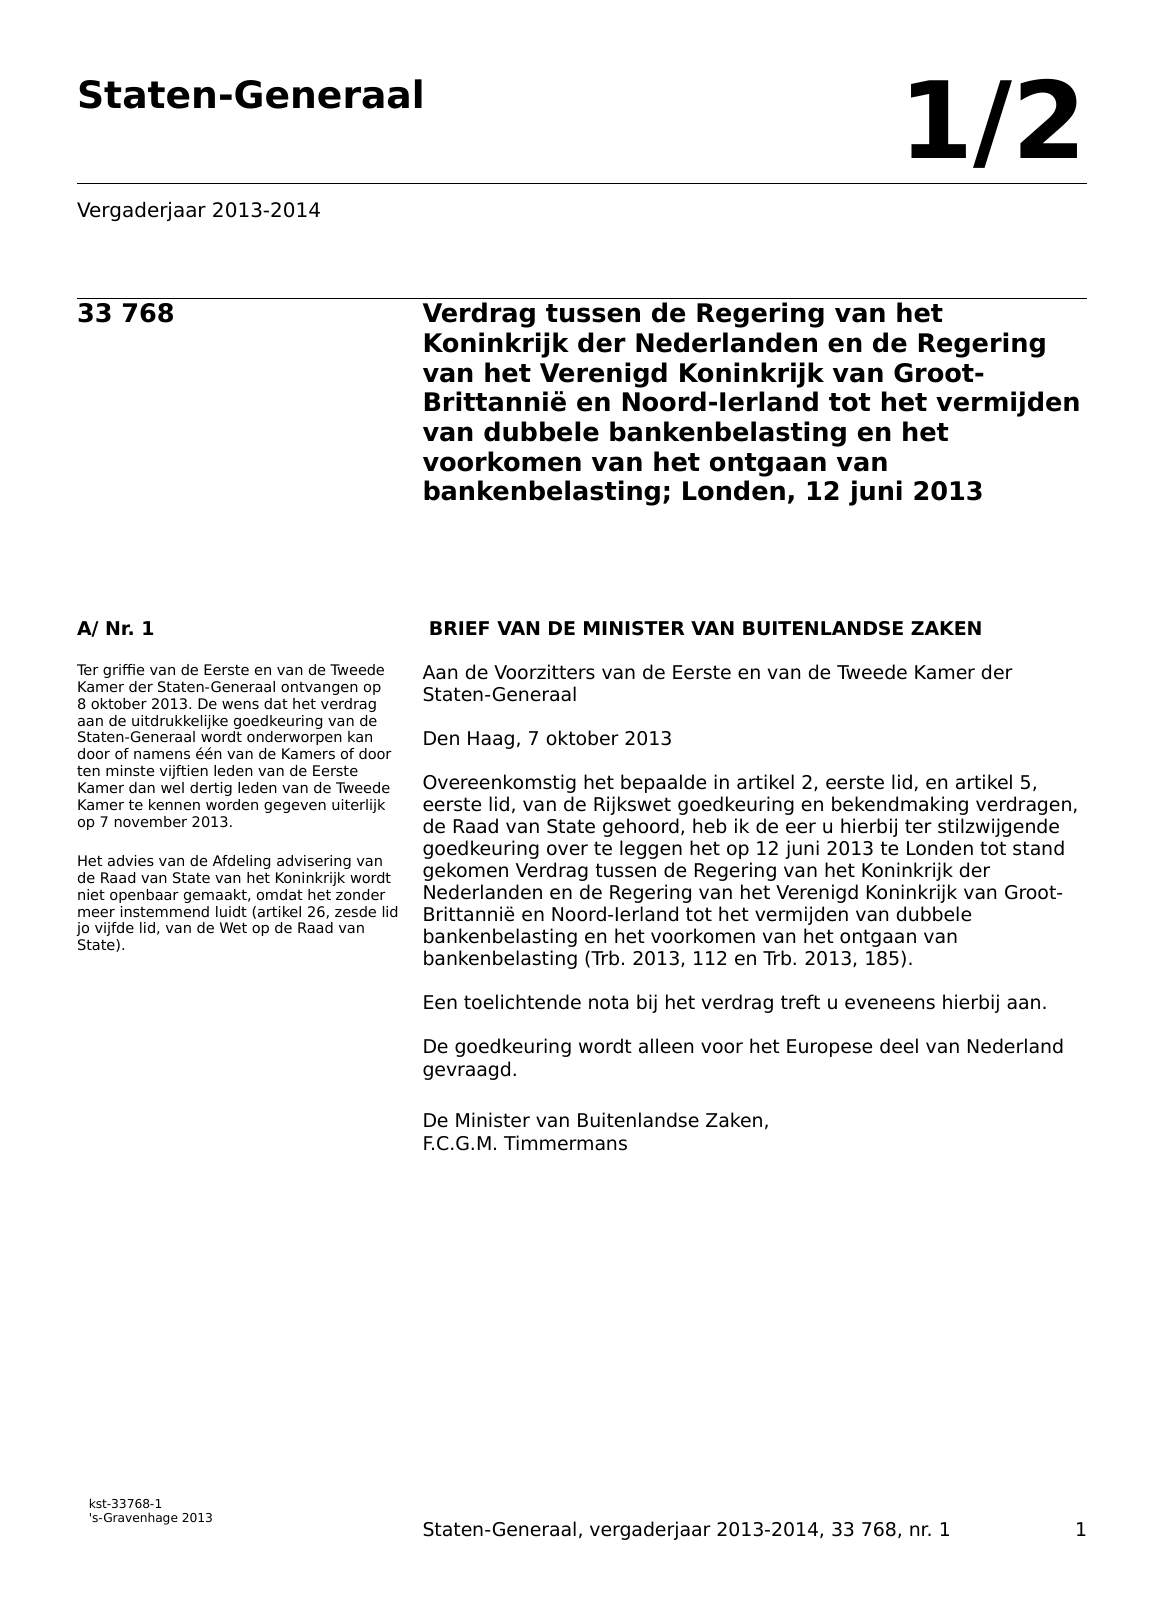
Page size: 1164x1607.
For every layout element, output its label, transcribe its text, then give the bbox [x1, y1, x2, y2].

table_cell Vergaderjaar 2013-2014 [77, 184, 1087, 298]
subtitle A/ Nr. 1 BRIEF VAN DE MINISTER VAN BUITENLANDSE ZAKEN [77, 618, 1087, 640]
subtitle 33 768 Verdrag tussen de Regering van het Koninkrijk der Nederlanden en de Regering van het Verenigd Koninkrijk van Groot-Brittannië en Noord-Ierland tot het vermijden van dubbele bankenbelasting en het voorkomen van het ontgaan van bankenbelasting; Londen, 12 juni 2013 [77, 299, 1087, 507]
text Aan de Voorzitters van de Eerste en van de Tweede Kamer der Staten-Generaal [422, 662, 1087, 706]
text De goedkeuring wordt alleen voor het Europese deel van Nederland gevraagd. [422, 1036, 1087, 1080]
text Den Haag, 7 oktober 2013 [422, 728, 1087, 750]
table_header 1/2 [886, 59, 1087, 183]
text Een toelichtende nota bij het verdrag treft u eveneens hierbij aan. [422, 992, 1087, 1014]
table_header Staten-Generaal [77, 59, 886, 183]
text 's-Gravenhage 2013 [88, 1511, 323, 1525]
text Overeenkomstig het bepaalde in artikel 2, eerste lid, en artikel 5, eerste lid, van de Rijkswet goedkeuring en bekendmaking verdragen, de Raad van State gehoord, heb ik de eer u hierbij ter stilzwijgende goedkeuring over te leggen het op 12 juni 2013 te Londen tot stand gekomen Verdrag tussen de Regering van het Koninkrijk der Nederlanden en de Regering van het Verenigd Koninkrijk van Groot-Brittannië en Noord-Ierland tot het vermijden van dubbele bankenbelasting en het voorkomen van het ontgaan van bankenbelasting (Trb. 2013, 112 en Trb. 2013, 185). [422, 772, 1087, 970]
text Het advies van de Afdeling advisering van de Raad van State van het Koninkrijk wordt niet openbaar gemaakt, omdat het zonder meer instemmend luidt (artikel 26, zesde lid jo vijfde lid, van de Wet op de Raad van State). [77, 853, 399, 954]
text [77, 831, 399, 853]
text De Minister van Buitenlandse Zaken, F.C.G.M. Timmermans [422, 1110, 1087, 1154]
text kst-33768-1 [88, 1497, 323, 1511]
text Ter griffie van de Eerste en van de Tweede Kamer der Staten-Generaal ontvangen op 8 oktober 2013. De wens dat het verdrag aan de uitdrukkelijke goedkeuring van de Staten-Generaal wordt onderworpen kan door of namens één van de Kamers of door ten minste vijftien leden van de Eerste Kamer dan wel dertig leden van de Tweede Kamer te kennen worden gegeven uiterlijk op 7 november 2013. [77, 662, 399, 831]
